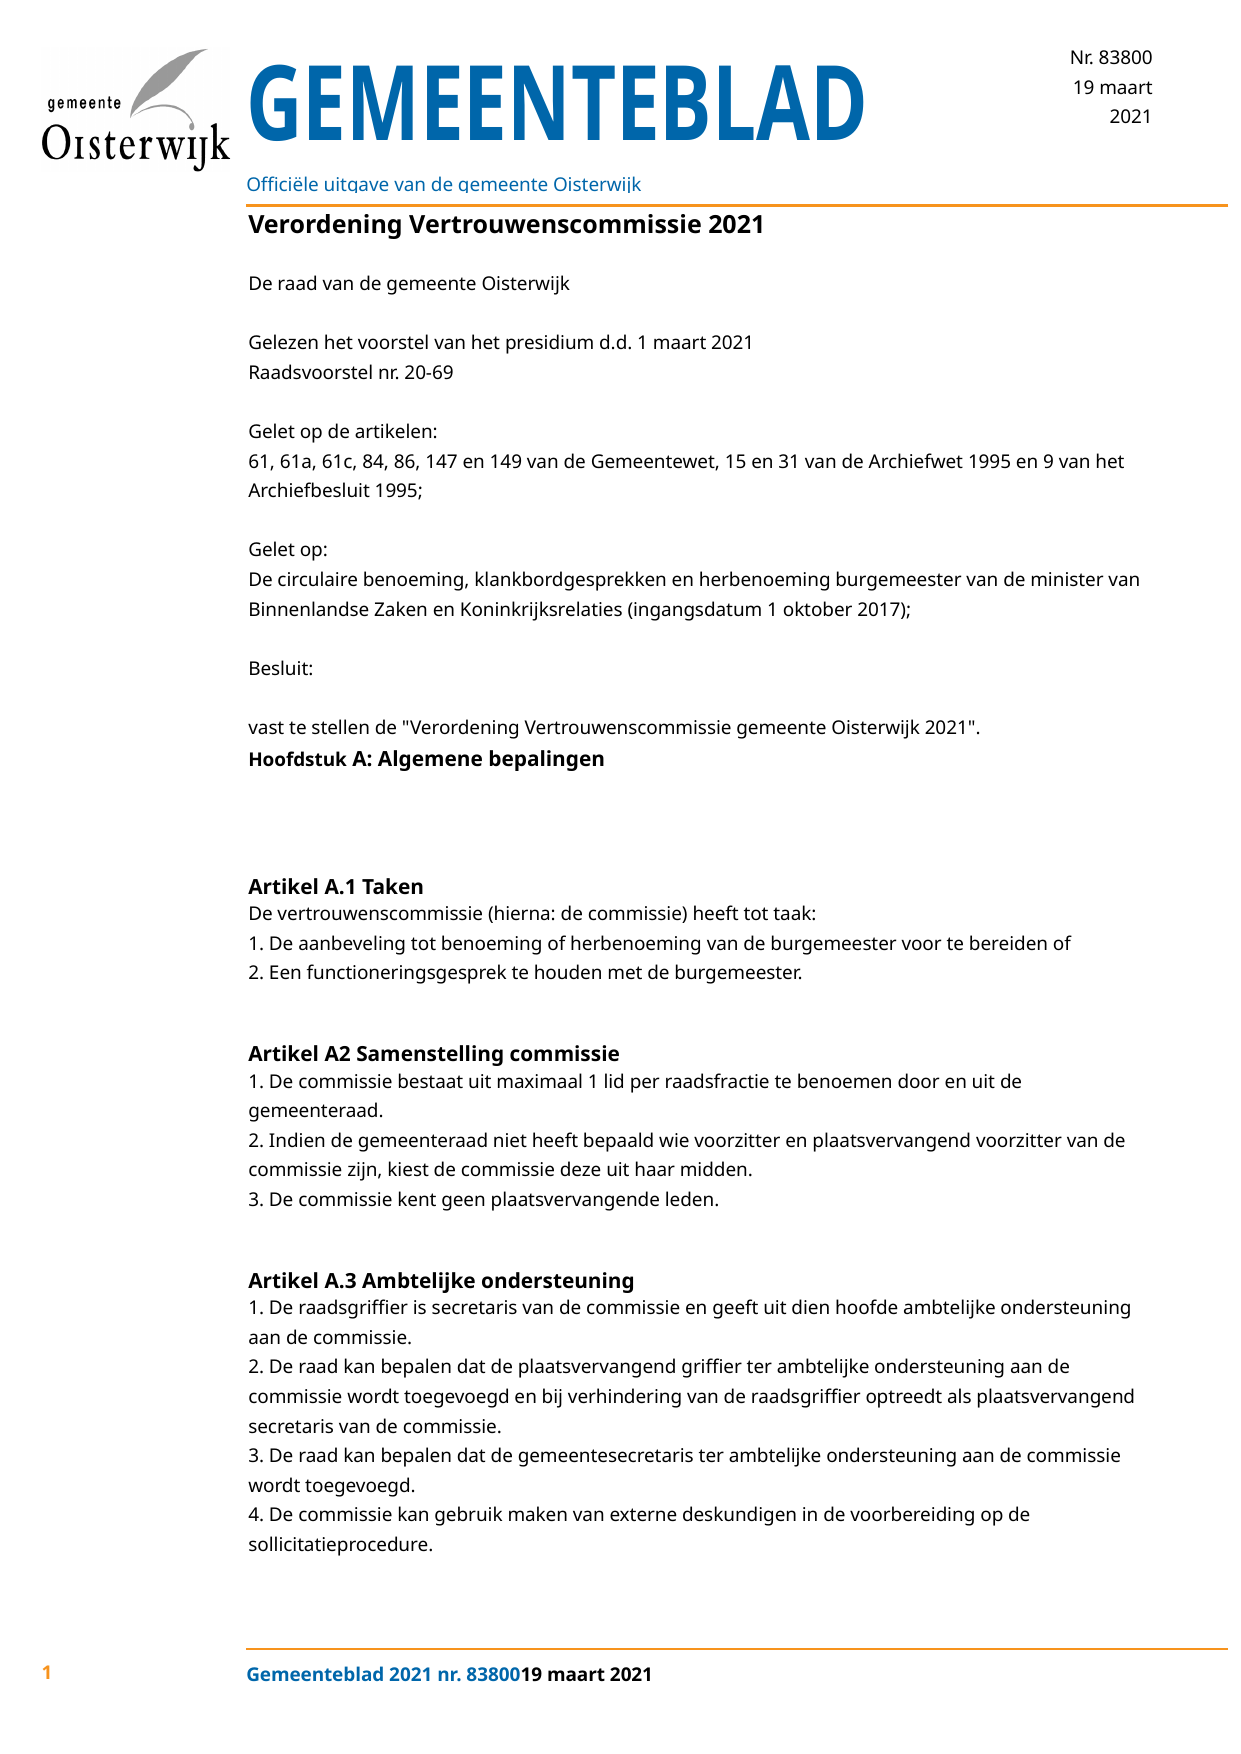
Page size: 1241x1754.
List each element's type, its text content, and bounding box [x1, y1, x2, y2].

text 3. De commissie kent geen plaatsvervangende leden. [248, 1186, 1152, 1212]
text De vertrouwenscommissie (hierna: de commissie) heeft tot taak: [248, 900, 1152, 926]
text De raad van de gemeente Oisterwijk [248, 270, 1152, 296]
text De circulaire benoeming, klankbordgesprekken en herbenoeming burgemeester van de minister van Binnenlandse Zaken en Koninkrijksrelaties (ingangsdatum 1 oktober 2017); [248, 566, 1152, 621]
text Gelet op: [248, 537, 1152, 562]
text vast te stellen de "Verordening Vertrouwenscommissie gemeente Oisterwijk 2021". [248, 714, 1152, 740]
text 61, 61a, 61c, 84, 86, 147 en 149 van de Gemeentewet, 15 en 31 van de Archiefwet 1995 en 9 van het Archiefbesluit 1995; [248, 448, 1152, 503]
text 2. De raad kan bepalen dat de plaatsvervangend griffier ter ambtelijke ondersteuning aan de commissie wordt toegevoegd en bij verhindering van de raadsgriffier optreedt als plaatsvervangend secretaris van de commissie. [248, 1354, 1152, 1439]
picture [41, 47, 231, 172]
text 1. De commissie bestaat uit maximaal 1 lid per raadsfractie te benoemen door en uit de gemeenteraad. [248, 1068, 1152, 1123]
text Hoofdstuk A: Algemene bepalingen [248, 744, 1152, 772]
text 3. De raad kan bepalen dat de gemeentesecretaris ter ambtelijke ondersteuning aan de commissie wordt toegevoegd. [248, 1442, 1152, 1498]
text Gelet op de artikelen: [248, 418, 1152, 444]
text 2. Indien de gemeenteraad niet heeft bepaald wie voorzitter en plaatsvervangend voorzitter van de commissie zijn, kiest de commissie deze uit haar midden. [248, 1127, 1152, 1182]
text 4. De commissie kan gebruik maken van externe deskundigen in de voorbereiding op de sollicitatieprocedure. [248, 1502, 1152, 1557]
text 1. De aanbeveling tot benoeming of herbenoeming van de burgemeester voor te bereiden of [248, 930, 1152, 956]
text Artikel A.1 Taken [248, 872, 1152, 900]
text 2. Een functioneringsgesprek te houden met de burgemeester. [248, 959, 1152, 985]
text Verordening Vertrouwenscommissie 2021 [248, 207, 1152, 241]
text Artikel A2 Samenstelling commissie [248, 1039, 1152, 1068]
text Gelezen het voorstel van het presidium d.d. 1 maart 2021 [248, 329, 1152, 355]
text Artikel A.3 Ambtelijke ondersteuning [248, 1266, 1152, 1294]
text Besluit: [248, 655, 1152, 681]
text 1. De raadsgriffier is secretaris van de commissie en geeft uit dien hoofde ambtelijke ondersteuning aan de commissie. [248, 1294, 1152, 1350]
text Raadsvoorstel nr. 20-69 [248, 359, 1152, 385]
